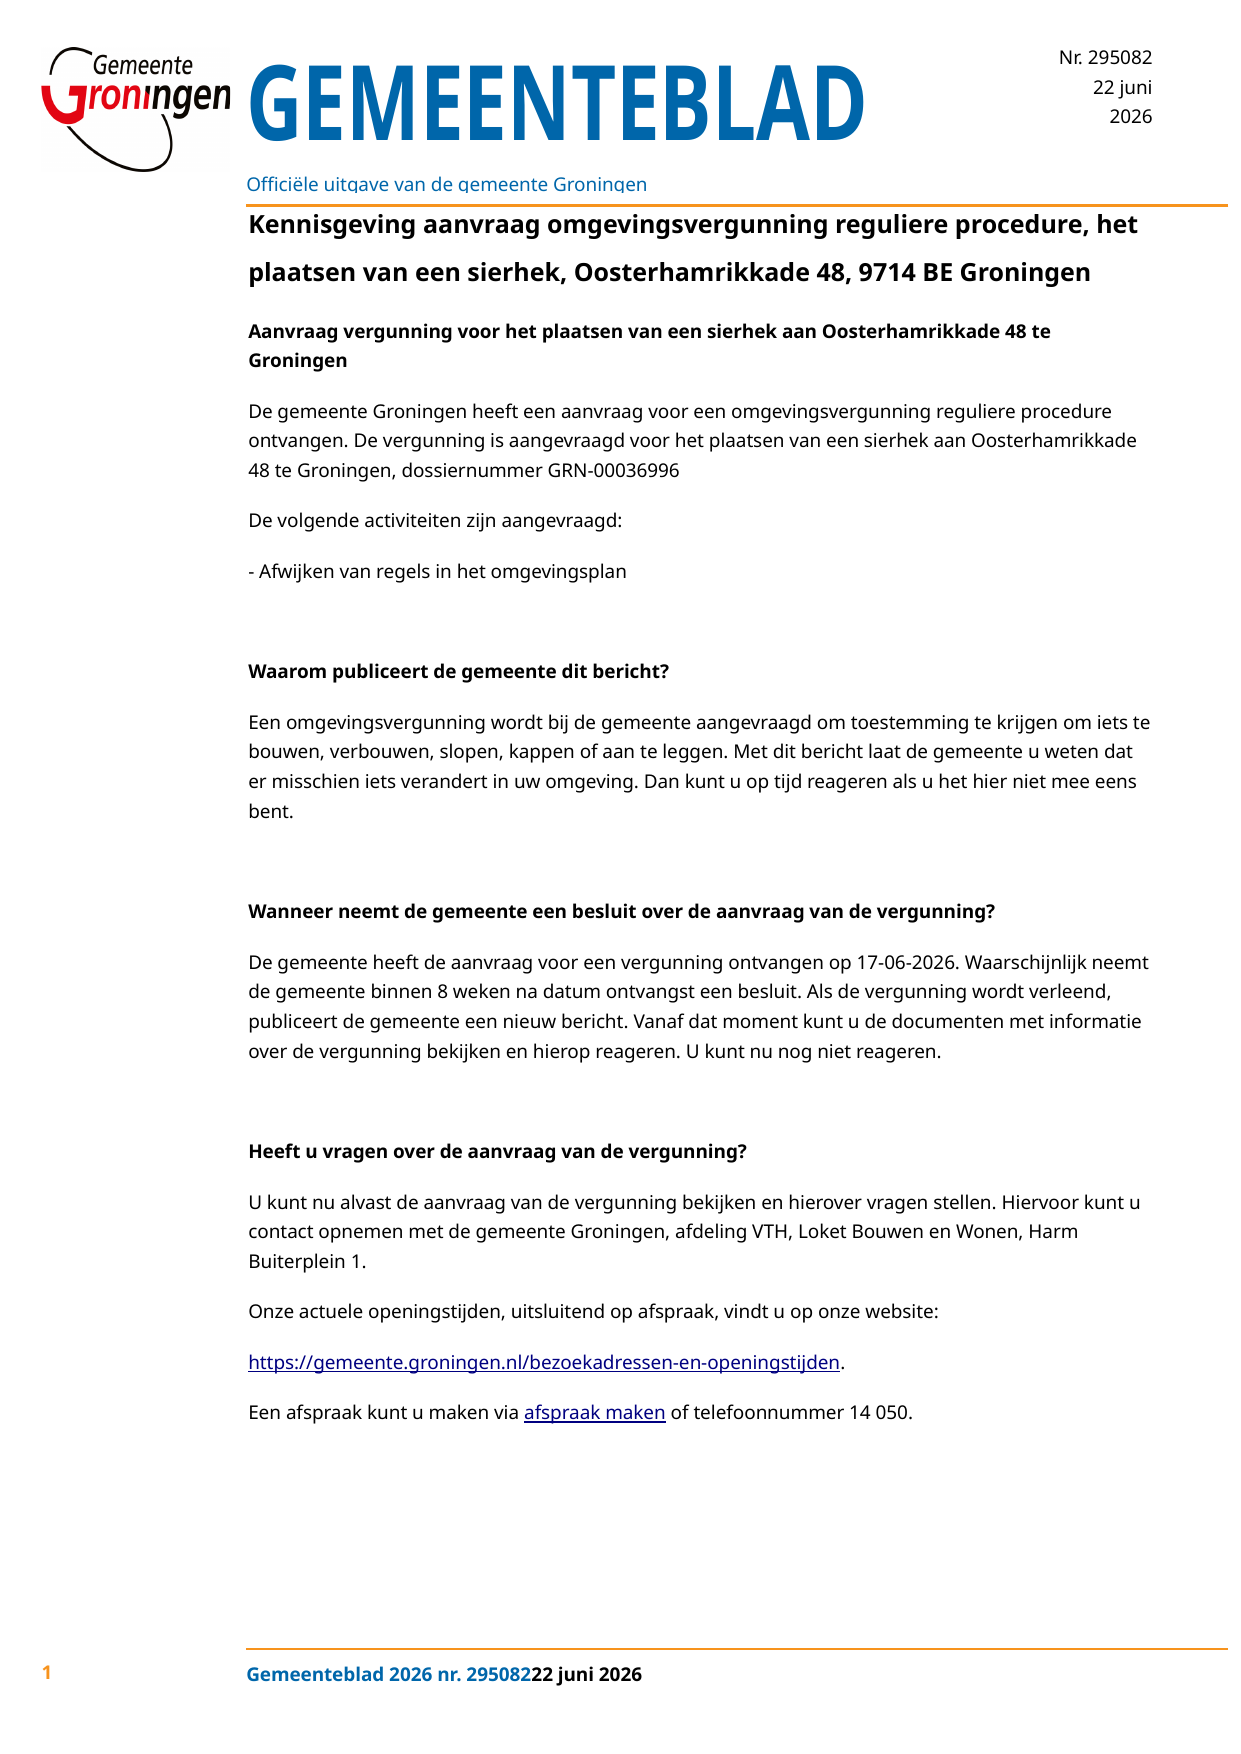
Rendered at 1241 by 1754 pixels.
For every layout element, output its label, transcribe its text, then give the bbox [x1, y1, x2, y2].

text Kennisgeving aanvraag omgevingsvergunning reguliere procedure, het plaatsen van een sierhek, Oosterhamrikkade 48, 9714 BE Groningen [248, 207, 1152, 288]
text Heeft u vragen over de aanvraag van de vergunning? [248, 1139, 1152, 1164]
text https://gemeente.groningen.nl/bezoekadressen-en-openingstijden. [248, 1349, 1152, 1375]
text De gemeente Groningen heeft een aanvraag voor een omgevingsvergunning reguliere procedure ontvangen. De vergunning is aangevraagd voor het plaatsen van een sierhek aan Oosterhamrikkade 48 te Groningen, dossiernummer GRN-00036996 [248, 398, 1152, 483]
text Wanneer neemt de gemeente een besluit over de aanvraag van de vergunning? [248, 899, 1152, 924]
text De volgende activiteiten zijn aangevraagd: [248, 507, 1152, 533]
text Een afspraak kunt u maken via afspraak maken of telefoonnummer 14 050. [248, 1399, 1152, 1425]
text Onze actuele openingstijden, uitsluitend op afspraak, vindt u op onze website: [248, 1299, 1152, 1324]
text Aanvraag vergunning voor het plaatsen van een sierhek aan Oosterhamrikkade 48 te Groningen [248, 318, 1152, 373]
text De gemeente heeft de aanvraag voor een vergunning ontvangen op 17-06-2026. Waarschijnlijk neemt de gemeente binnen 8 weken na datum ontvangst een besluit. Als de vergunning wordt verleend, publiceert de gemeente een nieuw bericht. Vanaf dat moment kunt u de documenten met informatie over de vergunning bekijken en hierop reageren. U kunt nu nog niet reageren. [248, 949, 1152, 1064]
text Waarom publiceert de gemeente dit bericht? [248, 659, 1152, 684]
text Een omgevingsvergunning wordt bij de gemeente aangevraagd om toestemming te krijgen om iets te bouwen, verbouwen, slopen, kappen of aan te leggen. Met dit bericht laat de gemeente u weten dat er misschien iets verandert in uw omgeving. Dan kunt u op tijd reageren als u het hier niet mee eens bent. [248, 709, 1152, 824]
text U kunt nu alvast de aanvraag van de vergunning bekijken en hierover vragen stellen. Hiervoor kunt u contact opnemen met de gemeente Groningen, afdeling VTH, Loket Bouwen en Wonen, Harm Buiterplein 1. [248, 1189, 1152, 1274]
picture [41, 47, 231, 172]
text - Afwijken van regels in het omgevingsplan [248, 558, 1152, 584]
